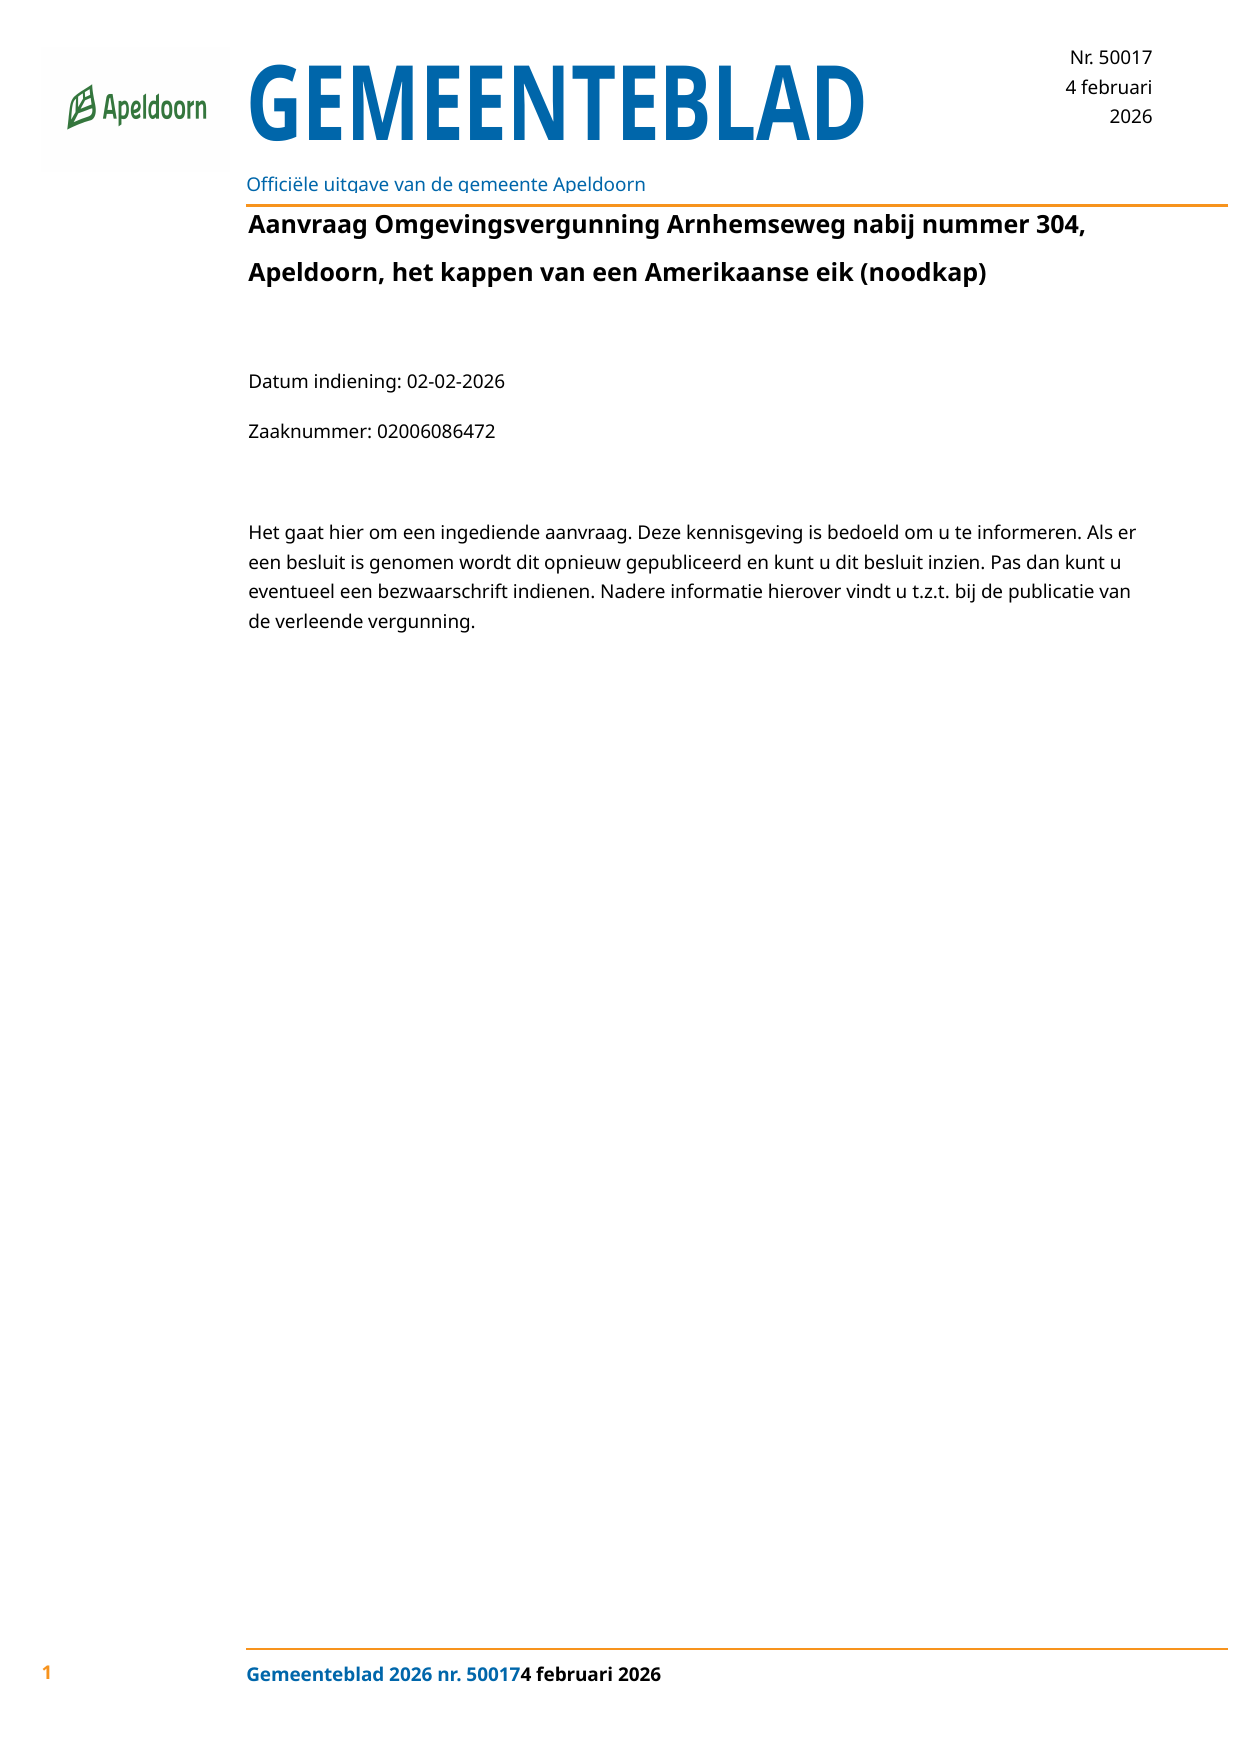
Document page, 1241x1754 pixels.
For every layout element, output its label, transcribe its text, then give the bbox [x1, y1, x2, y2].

text Zaaknummer: 02006086472 [248, 419, 1152, 444]
text Aanvraag Omgevingsvergunning Arnhemseweg nabij nummer 304, Apeldoorn, het kappen van een Amerikaanse eik (noodkap) [248, 207, 1152, 288]
picture [41, 47, 231, 172]
text Datum indiening: 02-02-2026 [248, 368, 1152, 394]
text Het gaat hier om een ingediende aanvraag. Deze kennisgeving is bedoeld om u te informeren. Als er een besluit is genomen wordt dit opnieuw gepubliceerd en kunt u dit besluit inzien. Pas dan kunt u eventueel een bezwaarschrift indienen. Nadere informatie hierover vindt u t.z.t. bij de publicatie van de verleende vergunning. [248, 519, 1152, 634]
